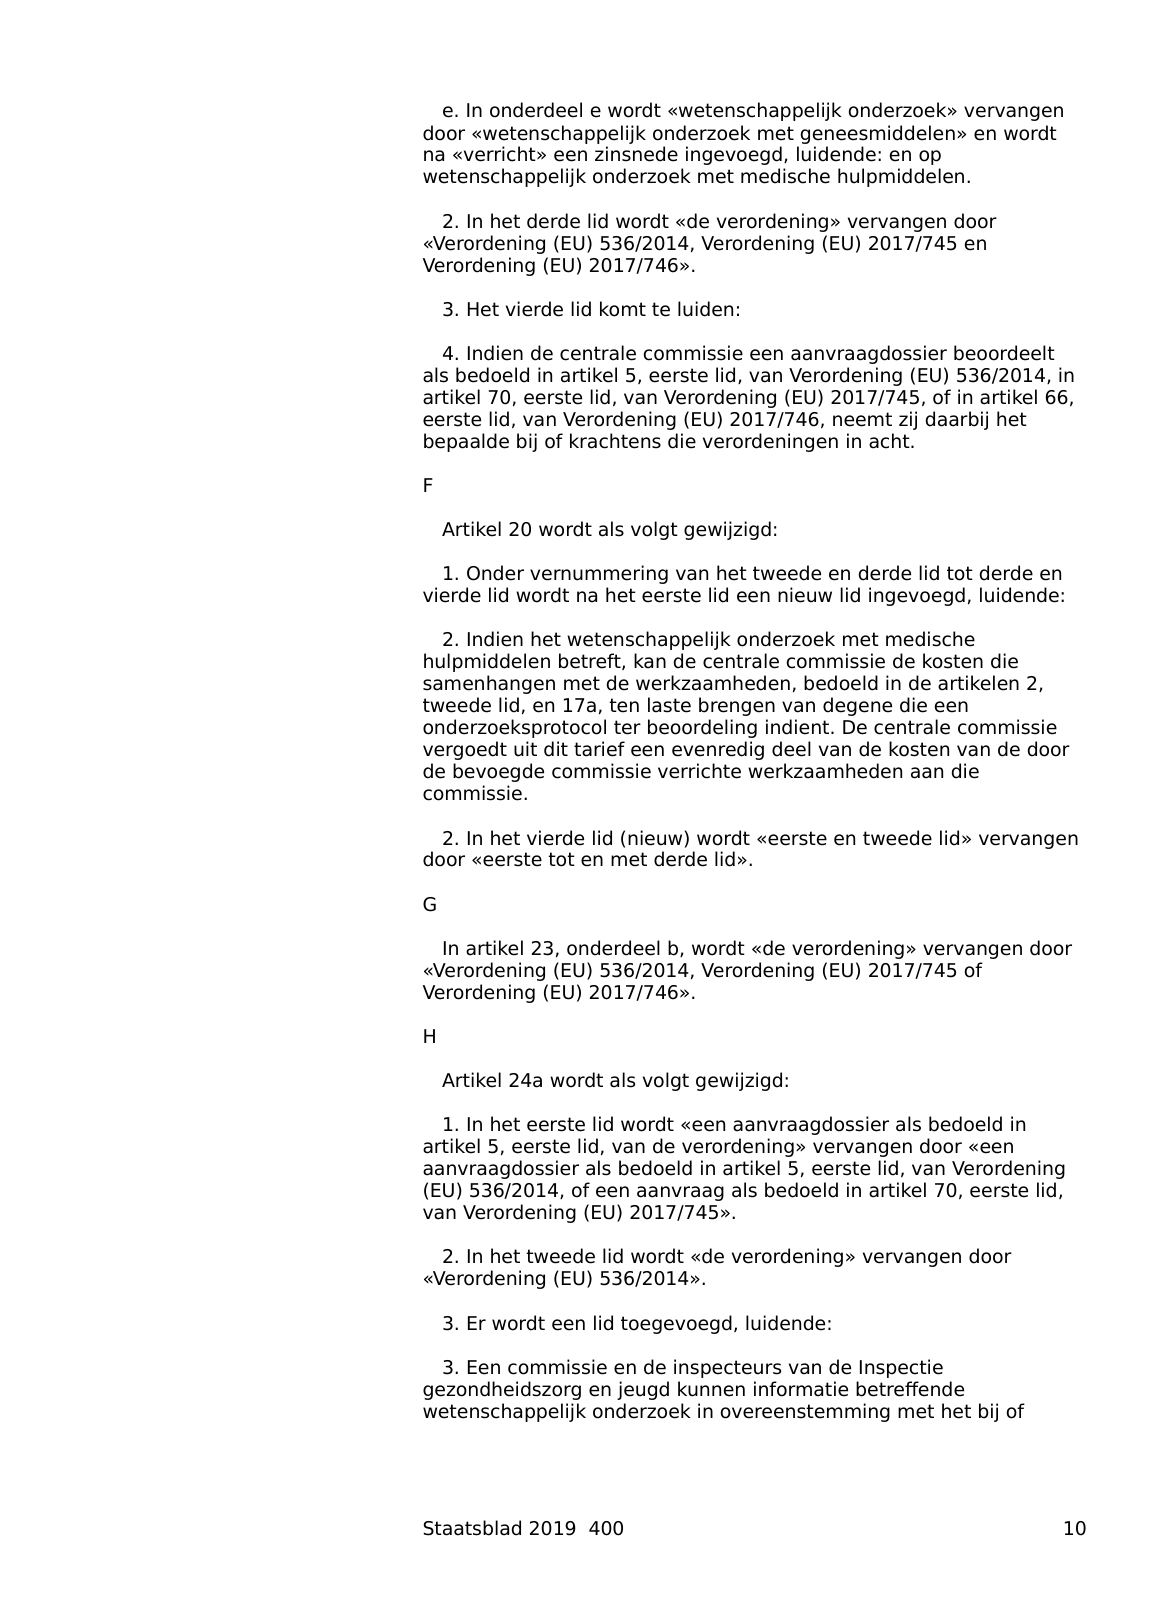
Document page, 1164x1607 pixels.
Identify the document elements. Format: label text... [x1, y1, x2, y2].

text 1. In het eerste lid wordt «een aanvraagdossier als bedoeld in artikel 5, eerste lid, van de verordening» vervangen door «een aanvraagdossier als bedoeld in artikel 5, eerste lid, van Verordening (EU) 536/2014, of een aanvraag als bedoeld in artikel 70, eerste lid, van Verordening (EU) 2017/745». [422, 1114, 1087, 1224]
text Artikel 20 wordt als volgt gewijzigd: [422, 519, 1087, 541]
text e. In onderdeel e wordt «wetenschappelijk onderzoek» vervangen door «wetenschappelijk onderzoek met geneesmiddelen» en wordt na «verricht» een zinsnede ingevoegd, luidende: en op wetenschappelijk onderzoek met medische hulpmiddelen. [422, 100, 1087, 188]
text 2. In het tweede lid wordt «de verordening» vervangen door «Verordening (EU) 536/2014». [422, 1246, 1087, 1290]
text In artikel 23, onderdeel b, wordt «de verordening» vervangen door «Verordening (EU) 536/2014, Verordening (EU) 2017/745 of Verordening (EU) 2017/746». [422, 938, 1087, 1004]
text 1. Onder vernummering van het tweede en derde lid tot derde en vierde lid wordt na het eerste lid een nieuw lid ingevoegd, luidende: [422, 563, 1087, 607]
text Artikel 24a wordt als volgt gewijzigd: [422, 1070, 1087, 1092]
text 3. Het vierde lid komt te luiden: [422, 299, 1087, 321]
text H [422, 1026, 1087, 1048]
text 2. In het vierde lid (nieuw) wordt «eerste en tweede lid» vervangen door «eerste tot en met derde lid». [422, 827, 1087, 871]
text 3. Een commissie en de inspecteurs van de Inspectie gezondheidszorg en jeugd kunnen informatie betreffende wetenschappelijk onderzoek in overeenstemming met het bij of [422, 1357, 1087, 1422]
text F [422, 475, 1087, 497]
text 2. Indien het wetenschappelijk onderzoek met medische hulpmiddelen betreft, kan de centrale commissie de kosten die samenhangen met de werkzaamheden, bedoeld in de artikelen 2, tweede lid, en 17a, ten laste brengen van degene die een onderzoeksprotocol ter beoordeling indient. De centrale commissie vergoedt uit dit tarief een evenredig deel van de kosten van de door de bevoegde commissie verrichte werkzaamheden aan die commissie. [422, 629, 1087, 805]
text 4. Indien de centrale commissie een aanvraagdossier beoordeelt als bedoeld in artikel 5, eerste lid, van Verordening (EU) 536/2014, in artikel 70, eerste lid, van Verordening (EU) 2017/745, of in artikel 66, eerste lid, van Verordening (EU) 2017/746, neemt zij daarbij het bepaalde bij of krachtens die verordeningen in acht. [422, 343, 1087, 453]
text 2. In het derde lid wordt «de verordening» vervangen door «Verordening (EU) 536/2014, Verordening (EU) 2017/745 en Verordening (EU) 2017/746». [422, 211, 1087, 276]
text G [422, 893, 1087, 916]
text 3. Er wordt een lid toegevoegd, luidende: [422, 1312, 1087, 1334]
